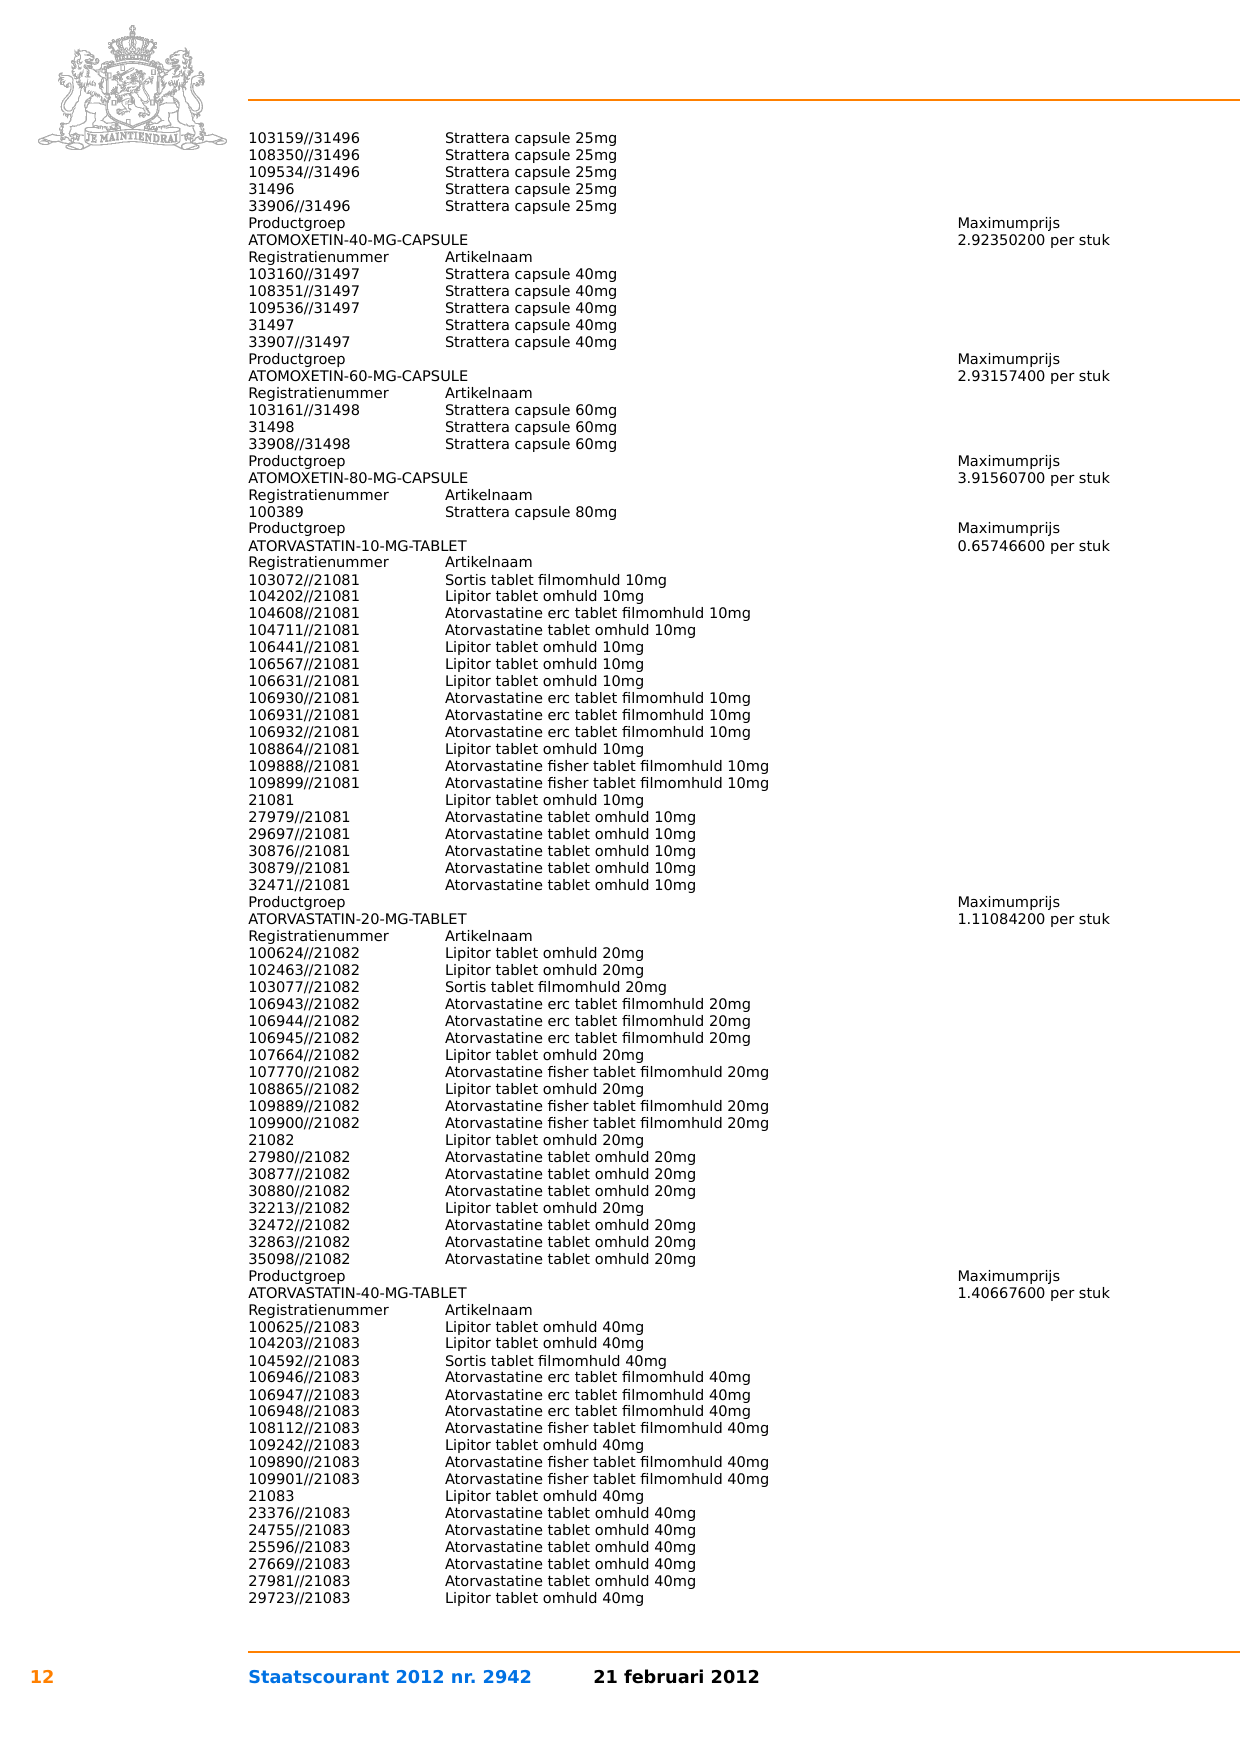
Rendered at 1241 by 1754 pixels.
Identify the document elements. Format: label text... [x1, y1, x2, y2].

table_cell [951, 436, 1163, 452]
table_cell 25596//21083 [248, 1539, 439, 1556]
table_cell [951, 979, 1163, 996]
table_cell Atorvastatine tablet omhuld 10mg [439, 622, 951, 639]
table_cell [951, 1471, 1163, 1488]
table_cell ATORVASTATIN-10-MG-TABLET [248, 538, 951, 554]
table_cell [951, 1369, 1163, 1386]
table_cell 33908//31498 [248, 436, 439, 452]
table_cell [951, 1098, 1163, 1115]
table_cell 3.91560700 per stuk [951, 470, 1163, 486]
table_cell 108350//31496 [248, 147, 439, 164]
table_cell [951, 1149, 1163, 1166]
table_cell 106931//21081 [248, 707, 439, 724]
picture [38, 25, 227, 150]
table_cell Lipitor tablet omhuld 40mg [439, 1335, 951, 1352]
table_cell 103072//21081 [248, 571, 439, 588]
table_cell [951, 1081, 1163, 1098]
table_cell Atorvastatine fisher tablet filmomhuld 10mg [439, 775, 951, 792]
table_cell Atorvastatine erc tablet filmomhuld 20mg [439, 1013, 951, 1030]
table_cell Atorvastatine tablet omhuld 10mg [439, 877, 951, 894]
table_cell [951, 249, 1163, 266]
table_cell 27981//21083 [248, 1573, 439, 1590]
table_cell 32863//21082 [248, 1234, 439, 1251]
table_cell Atorvastatine fisher tablet filmomhuld 40mg [439, 1471, 951, 1488]
table_cell 106944//21082 [248, 1013, 439, 1030]
table_cell Atorvastatine tablet omhuld 40mg [439, 1573, 951, 1590]
table_cell Productgroep [248, 453, 439, 469]
table_cell Registratienummer [248, 486, 439, 503]
table_cell 106441//21081 [248, 639, 439, 656]
table_cell Lipitor tablet omhuld 10mg [439, 673, 951, 690]
table_cell Lipitor tablet omhuld 20mg [439, 1132, 951, 1149]
table_cell 30879//21081 [248, 860, 439, 877]
table_cell Productgroep [248, 520, 439, 537]
table_cell Strattera capsule 40mg [439, 283, 951, 300]
table_cell Atorvastatine tablet omhuld 20mg [439, 1149, 951, 1166]
table_cell [951, 1454, 1163, 1471]
table_cell 35098//21082 [248, 1251, 439, 1267]
table_cell Maximumprijs [951, 215, 1163, 232]
table_cell [951, 317, 1163, 334]
table_cell [951, 300, 1163, 317]
table_cell 21082 [248, 1132, 439, 1149]
table_cell [951, 1353, 1163, 1369]
table_cell 2.93157400 per stuk [951, 368, 1163, 384]
table_cell [439, 1268, 951, 1284]
table_cell 108351//31497 [248, 283, 439, 300]
table_cell 103159//31496 [248, 130, 439, 147]
table_cell 109888//21081 [248, 758, 439, 775]
table_cell Lipitor tablet omhuld 40mg [439, 1488, 951, 1505]
table_cell Atorvastatine fisher tablet filmomhuld 20mg [439, 1115, 951, 1132]
table_cell Productgroep [248, 1268, 439, 1284]
table_cell Atorvastatine fisher tablet filmomhuld 10mg [439, 758, 951, 775]
table_cell Atorvastatine erc tablet filmomhuld 40mg [439, 1386, 951, 1403]
table_cell [951, 1539, 1163, 1556]
table_cell 30876//21081 [248, 843, 439, 860]
table_cell ATOMOXETIN-80-MG-CAPSULE [248, 470, 951, 486]
table_cell 32213//21082 [248, 1200, 439, 1217]
table_cell Strattera capsule 25mg [439, 147, 951, 164]
table_cell [951, 1335, 1163, 1352]
table_cell 104608//21081 [248, 605, 439, 622]
table_cell 109536//31497 [248, 300, 439, 317]
table_cell Artikelnaam [439, 928, 951, 945]
table_cell 109901//21083 [248, 1471, 439, 1488]
table_cell [951, 504, 1163, 520]
table_cell Lipitor tablet omhuld 40mg [439, 1437, 951, 1454]
table_cell 106943//21082 [248, 996, 439, 1013]
table_cell [951, 1420, 1163, 1437]
table_cell 108865//21082 [248, 1081, 439, 1098]
table_cell 107770//21082 [248, 1064, 439, 1081]
table_cell Lipitor tablet omhuld 40mg [439, 1319, 951, 1335]
table_cell Atorvastatine tablet omhuld 40mg [439, 1522, 951, 1539]
table_cell Productgroep [248, 351, 439, 368]
table_cell Artikelnaam [439, 486, 951, 503]
table_cell Lipitor tablet omhuld 10mg [439, 588, 951, 605]
table_cell [951, 164, 1163, 181]
table_cell [951, 860, 1163, 877]
table_cell 0.65746600 per stuk [951, 538, 1163, 554]
table_cell [951, 792, 1163, 809]
table_cell Atorvastatine erc tablet filmomhuld 20mg [439, 996, 951, 1013]
table_cell [951, 1183, 1163, 1199]
table_cell ATOMOXETIN-40-MG-CAPSULE [248, 232, 951, 249]
table_cell [951, 1251, 1163, 1267]
table_cell Registratienummer [248, 554, 439, 571]
table_cell 33906//31496 [248, 198, 439, 215]
table_cell Atorvastatine erc tablet filmomhuld 10mg [439, 724, 951, 741]
table_cell Atorvastatine fisher tablet filmomhuld 20mg [439, 1098, 951, 1115]
table_cell 106947//21083 [248, 1386, 439, 1403]
table_cell [439, 520, 951, 537]
table_cell 107664//21082 [248, 1047, 439, 1064]
table_cell ATOMOXETIN-60-MG-CAPSULE [248, 368, 951, 384]
table_cell 109900//21082 [248, 1115, 439, 1132]
table_cell [951, 1573, 1163, 1590]
table_cell 29697//21081 [248, 826, 439, 843]
table_cell 100389 [248, 504, 439, 520]
table_cell Strattera capsule 25mg [439, 164, 951, 181]
table_cell Atorvastatine erc tablet filmomhuld 10mg [439, 690, 951, 707]
table_cell 103077//21082 [248, 979, 439, 996]
table_cell [951, 1217, 1163, 1233]
table_cell 33907//31497 [248, 334, 439, 351]
table_cell 109534//31496 [248, 164, 439, 181]
table_cell Maximumprijs [951, 1268, 1163, 1284]
table_cell [951, 1319, 1163, 1335]
table_cell 30877//21082 [248, 1166, 439, 1183]
table_cell [951, 1115, 1163, 1132]
table_cell ATORVASTATIN-20-MG-TABLET [248, 911, 951, 928]
table_cell Atorvastatine tablet omhuld 10mg [439, 826, 951, 843]
table_cell Atorvastatine tablet omhuld 40mg [439, 1539, 951, 1556]
table_cell [951, 639, 1163, 656]
table_cell Maximumprijs [951, 453, 1163, 469]
table_cell [951, 1030, 1163, 1047]
table_cell Atorvastatine erc tablet filmomhuld 20mg [439, 1030, 951, 1047]
table_cell Strattera capsule 80mg [439, 504, 951, 520]
table_cell 106948//21083 [248, 1403, 439, 1420]
table_cell Lipitor tablet omhuld 10mg [439, 656, 951, 673]
table_cell Strattera capsule 25mg [439, 130, 951, 147]
table_cell 27669//21083 [248, 1556, 439, 1573]
table_cell Lipitor tablet omhuld 40mg [439, 1590, 951, 1607]
table_cell 103161//31498 [248, 402, 439, 418]
table_cell Atorvastatine tablet omhuld 10mg [439, 809, 951, 826]
table_cell [951, 554, 1163, 571]
table_cell Atorvastatine tablet omhuld 40mg [439, 1505, 951, 1522]
table_cell Strattera capsule 25mg [439, 181, 951, 198]
table_cell 109889//21082 [248, 1098, 439, 1115]
table_cell ATORVASTATIN-40-MG-TABLET [248, 1285, 951, 1301]
table_cell 2.92350200 per stuk [951, 232, 1163, 249]
table_cell Strattera capsule 60mg [439, 419, 951, 436]
table_cell [951, 1132, 1163, 1149]
table_cell [951, 1166, 1163, 1183]
table_cell Atorvastatine fisher tablet filmomhuld 40mg [439, 1454, 951, 1471]
table_cell 108864//21081 [248, 741, 439, 758]
table_cell Productgroep [248, 215, 439, 232]
table_cell [951, 419, 1163, 436]
table_cell [951, 1234, 1163, 1251]
table_cell [951, 1488, 1163, 1505]
table_cell 27980//21082 [248, 1149, 439, 1166]
table_cell 23376//21083 [248, 1505, 439, 1522]
table_cell Artikelnaam [439, 385, 951, 402]
table_cell [951, 198, 1163, 215]
table_cell Atorvastatine erc tablet filmomhuld 40mg [439, 1369, 951, 1386]
table_cell Atorvastatine tablet omhuld 40mg [439, 1556, 951, 1573]
table_cell 104203//21083 [248, 1335, 439, 1352]
table_cell 104592//21083 [248, 1353, 439, 1369]
table_cell Lipitor tablet omhuld 10mg [439, 639, 951, 656]
table_cell Registratienummer [248, 249, 439, 266]
table_cell [951, 130, 1163, 147]
table_cell 109242//21083 [248, 1437, 439, 1454]
table_cell Atorvastatine erc tablet filmomhuld 40mg [439, 1403, 951, 1420]
table_cell Strattera capsule 40mg [439, 266, 951, 283]
table_cell [951, 996, 1163, 1013]
table_cell [951, 775, 1163, 792]
table_cell [951, 181, 1163, 198]
table_cell 106631//21081 [248, 673, 439, 690]
table_cell 1.11084200 per stuk [951, 911, 1163, 928]
table_cell [951, 843, 1163, 860]
table_cell 106932//21081 [248, 724, 439, 741]
table_cell Strattera capsule 40mg [439, 334, 951, 351]
table_cell 100625//21083 [248, 1319, 439, 1335]
table_cell [951, 945, 1163, 962]
table_cell 106930//21081 [248, 690, 439, 707]
table_cell Atorvastatine tablet omhuld 10mg [439, 860, 951, 877]
table_cell [951, 656, 1163, 673]
table_cell Atorvastatine erc tablet filmomhuld 10mg [439, 605, 951, 622]
table_cell Atorvastatine tablet omhuld 20mg [439, 1234, 951, 1251]
table_cell 104202//21081 [248, 588, 439, 605]
table_cell [951, 809, 1163, 826]
table_cell 31498 [248, 419, 439, 436]
table_cell [951, 707, 1163, 724]
table_cell [439, 351, 951, 368]
table_cell Sortis tablet filmomhuld 20mg [439, 979, 951, 996]
table_cell [951, 1301, 1163, 1318]
table_cell [951, 741, 1163, 758]
table_cell Lipitor tablet omhuld 20mg [439, 1047, 951, 1064]
table_cell Artikelnaam [439, 554, 951, 571]
table_cell [439, 453, 951, 469]
table_cell 102463//21082 [248, 962, 439, 979]
table_cell Atorvastatine tablet omhuld 20mg [439, 1251, 951, 1267]
table_cell Registratienummer [248, 928, 439, 945]
table_cell [951, 1437, 1163, 1454]
table_cell Maximumprijs [951, 894, 1163, 911]
table_cell [439, 215, 951, 232]
table_cell Atorvastatine fisher tablet filmomhuld 40mg [439, 1420, 951, 1437]
table_cell [951, 622, 1163, 639]
table_cell 32471//21081 [248, 877, 439, 894]
table_cell [439, 894, 951, 911]
table_cell [951, 588, 1163, 605]
table_cell 21081 [248, 792, 439, 809]
table_cell [951, 1064, 1163, 1081]
table_cell 27979//21081 [248, 809, 439, 826]
table_cell Sortis tablet filmomhuld 40mg [439, 1353, 951, 1369]
table_cell 31496 [248, 181, 439, 198]
table_cell 31497 [248, 317, 439, 334]
table_cell [951, 826, 1163, 843]
table_cell 104711//21081 [248, 622, 439, 639]
table_cell [951, 1403, 1163, 1420]
table_cell Strattera capsule 60mg [439, 436, 951, 452]
table_cell Lipitor tablet omhuld 20mg [439, 1200, 951, 1217]
table_cell [951, 1013, 1163, 1030]
table_cell [951, 877, 1163, 894]
table_cell [951, 402, 1163, 418]
table_cell Atorvastatine tablet omhuld 20mg [439, 1217, 951, 1233]
table_cell Registratienummer [248, 1301, 439, 1318]
table_cell 30880//21082 [248, 1183, 439, 1199]
table_cell [951, 962, 1163, 979]
table_cell 29723//21083 [248, 1590, 439, 1607]
table_cell [951, 724, 1163, 741]
table_cell Atorvastatine erc tablet filmomhuld 10mg [439, 707, 951, 724]
table_cell Strattera capsule 40mg [439, 300, 951, 317]
table_cell 32472//21082 [248, 1217, 439, 1233]
table_cell Maximumprijs [951, 351, 1163, 368]
table_cell [951, 1590, 1163, 1607]
table_cell Atorvastatine tablet omhuld 20mg [439, 1166, 951, 1183]
table_cell Strattera capsule 60mg [439, 402, 951, 418]
table_cell Lipitor tablet omhuld 10mg [439, 792, 951, 809]
table_cell Lipitor tablet omhuld 20mg [439, 1081, 951, 1098]
table_cell 106946//21083 [248, 1369, 439, 1386]
table_cell Strattera capsule 40mg [439, 317, 951, 334]
table_cell [951, 486, 1163, 503]
table_cell 108112//21083 [248, 1420, 439, 1437]
table_cell Strattera capsule 25mg [439, 198, 951, 215]
table_cell [951, 334, 1163, 351]
table_cell Atorvastatine tablet omhuld 10mg [439, 843, 951, 860]
table_cell [951, 690, 1163, 707]
table_cell [951, 266, 1163, 283]
table_cell Artikelnaam [439, 1301, 951, 1318]
table_cell Maximumprijs [951, 520, 1163, 537]
table_cell [951, 1505, 1163, 1522]
table_cell Sortis tablet filmomhuld 10mg [439, 571, 951, 588]
table_cell [951, 928, 1163, 945]
table_cell [951, 147, 1163, 164]
table_cell Productgroep [248, 894, 439, 911]
table_cell Lipitor tablet omhuld 10mg [439, 741, 951, 758]
table_cell [951, 1200, 1163, 1217]
table_cell 24755//21083 [248, 1522, 439, 1539]
table_cell 106945//21082 [248, 1030, 439, 1047]
table_cell 103160//31497 [248, 266, 439, 283]
table_cell Artikelnaam [439, 249, 951, 266]
table_cell [951, 605, 1163, 622]
table_cell [951, 571, 1163, 588]
table_cell Lipitor tablet omhuld 20mg [439, 945, 951, 962]
table_cell 109899//21081 [248, 775, 439, 792]
table_cell [951, 1556, 1163, 1573]
table_cell Atorvastatine fisher tablet filmomhuld 20mg [439, 1064, 951, 1081]
table_cell [951, 385, 1163, 402]
table_cell 109890//21083 [248, 1454, 439, 1471]
table_cell [951, 1047, 1163, 1064]
table_cell [951, 758, 1163, 775]
table_cell [951, 1522, 1163, 1539]
table_cell [951, 673, 1163, 690]
table_cell 106567//21081 [248, 656, 439, 673]
table_cell 1.40667600 per stuk [951, 1285, 1163, 1301]
table_cell [951, 1386, 1163, 1403]
table_cell [951, 283, 1163, 300]
table_cell 21083 [248, 1488, 439, 1505]
table_cell 100624//21082 [248, 945, 439, 962]
table_cell Atorvastatine tablet omhuld 20mg [439, 1183, 951, 1199]
table_cell Registratienummer [248, 385, 439, 402]
table_cell Lipitor tablet omhuld 20mg [439, 962, 951, 979]
